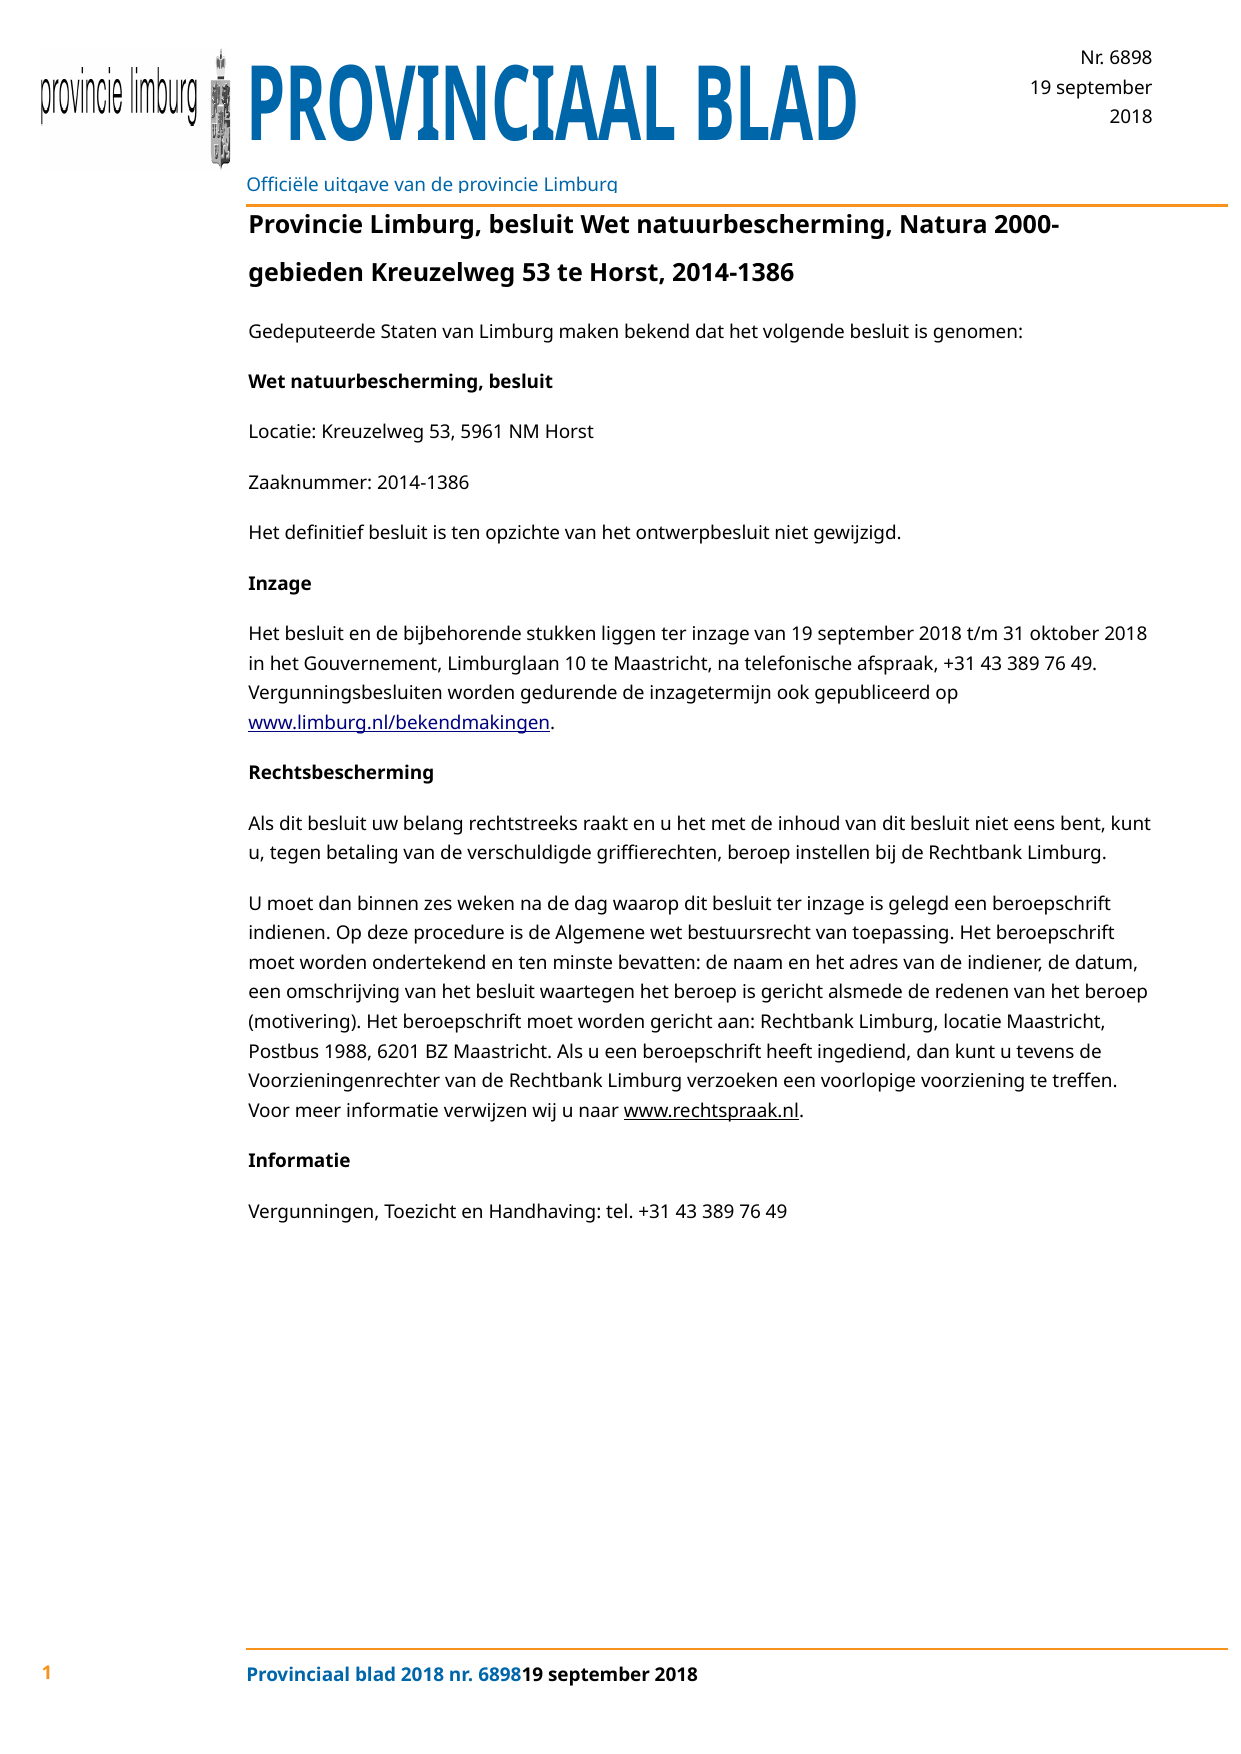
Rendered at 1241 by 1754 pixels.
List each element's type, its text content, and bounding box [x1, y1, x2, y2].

text Provincie Limburg, besluit Wet natuurbescherming, Natura 2000-gebieden Kreuzelweg 53 te Horst, 2014-1386 [248, 207, 1152, 288]
text Het besluit en de bijbehorende stukken liggen ter inzage van 19 september 2018 t/m 31 oktober 2018 in het Gouvernement, Limburglaan 10 te Maastricht, na telefonische afspraak, +31 43 389 76 49. Vergunningsbesluiten worden gedurende de inzagetermijn ook gepubliceerd op www.limburg.nl/bekendmakingen. [248, 620, 1152, 735]
text Locatie: Kreuzelweg 53, 5961 NM Horst [248, 419, 1152, 444]
text Rechtsbescherming [248, 759, 1152, 785]
text Gedeputeerde Staten van Limburg maken bekend dat het volgende besluit is genomen: [248, 318, 1152, 344]
text Als dit besluit uw belang rechtstreeks raakt en u het met de inhoud van dit besluit niet eens bent, kunt u, tegen betaling van de verschuldigde griffierechten, beroep instellen bij de Rechtbank Limburg. [248, 810, 1152, 865]
text Het definitief besluit is ten opzichte van het ontwerpbesluit niet gewijzigd. [248, 519, 1152, 545]
text Vergunningen, Toezicht en Handhaving: tel. +31 43 389 76 49 [248, 1198, 1152, 1224]
text Inzage [248, 570, 1152, 596]
text U moet dan binnen zes weken na de dag waarop dit besluit ter inzage is gelegd een beroepschrift indienen. Op deze procedure is de Algemene wet bestuursrecht van toepassing. Het beroepschrift moet worden ondertekend en ten minste bevatten: de naam en het adres van de indiener, de datum, een omschrijving van het besluit waartegen het beroep is gericht alsmede de redenen van het beroep (motivering). Het beroepschrift moet worden gericht aan: Rechtbank Limburg, locatie Maastricht, Postbus 1988, 6201 BZ Maastricht. Als u een beroepschrift heeft ingediend, dan kunt u tevens de Voorzieningenrechter van de Rechtbank Limburg verzoeken een voorlopige voorziening te treffen. Voor meer informatie verwijzen wij u naar www.rechtspraak.nl. [248, 890, 1152, 1123]
picture [41, 47, 231, 172]
text Informatie [248, 1147, 1152, 1173]
text Zaaknummer: 2014-1386 [248, 469, 1152, 495]
text Wet natuurbescherming, besluit [248, 368, 1152, 394]
